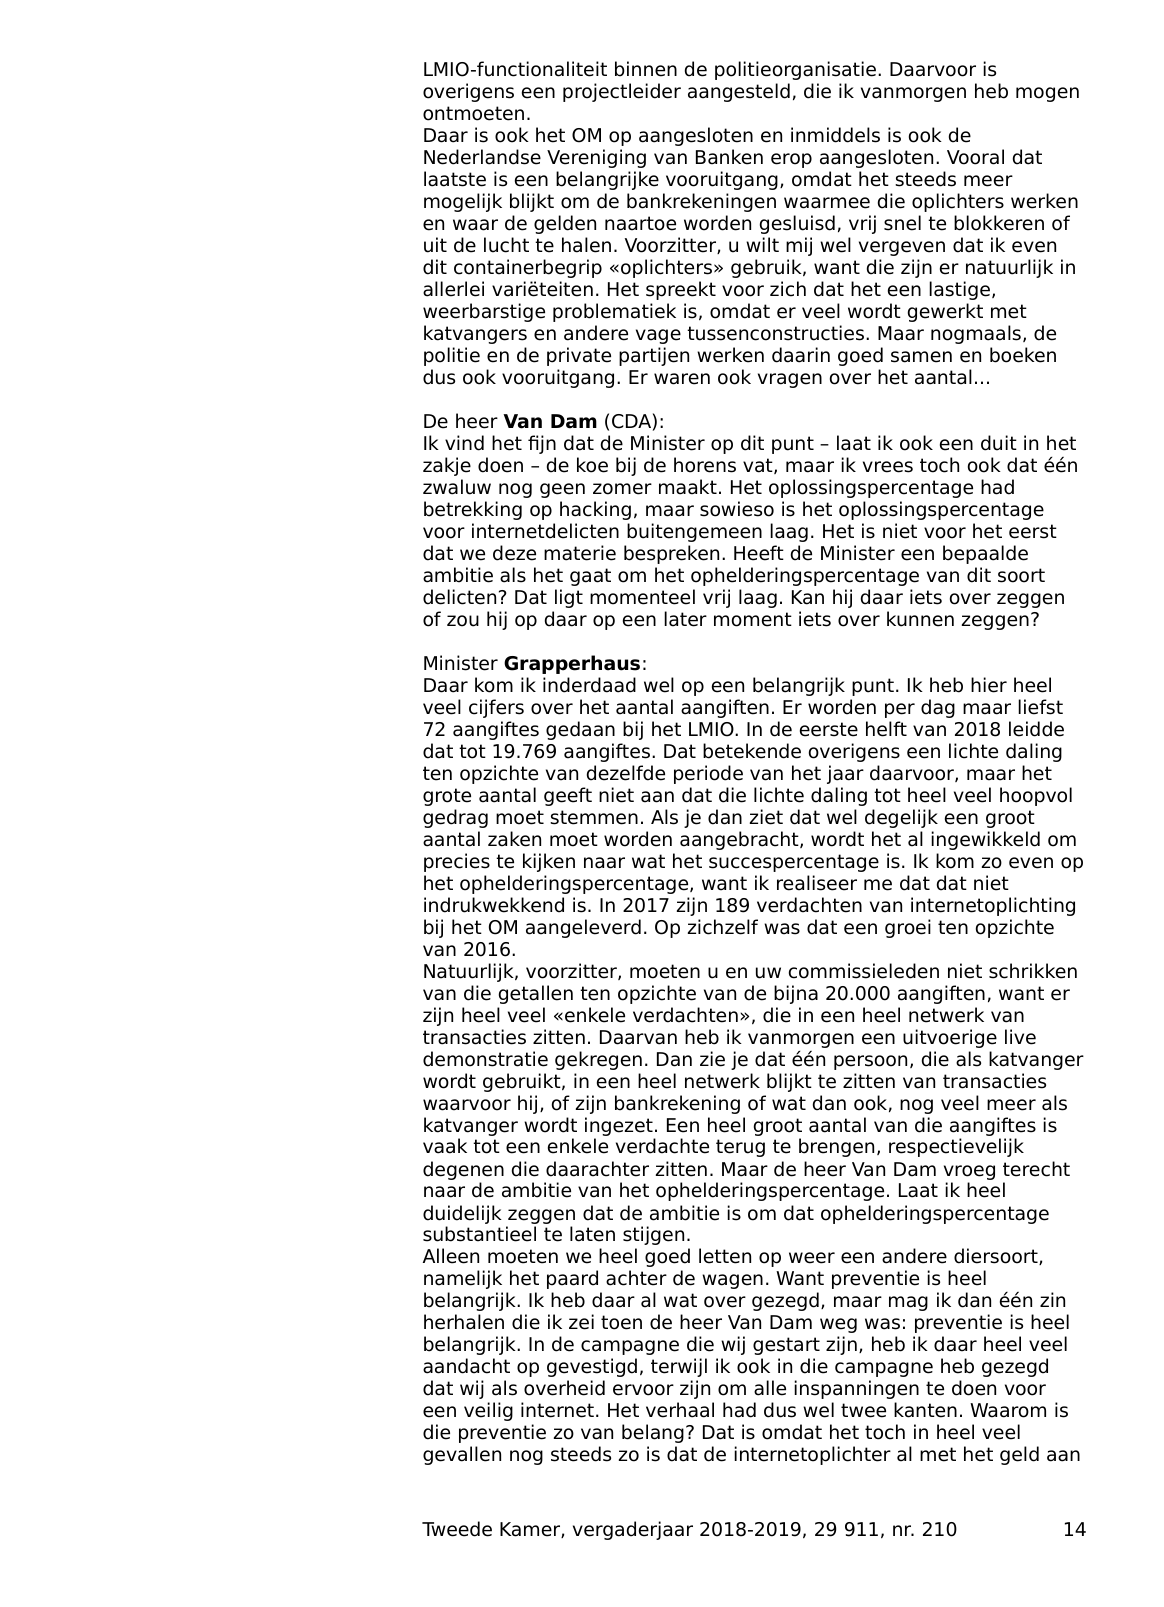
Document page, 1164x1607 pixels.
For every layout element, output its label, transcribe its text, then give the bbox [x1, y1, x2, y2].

text Natuurlijk, voorzitter, moeten u en uw commissieleden niet schrikken van die getallen ten opzichte van de bijna 20.000 aangiften, want er zijn heel veel «enkele verdachten», die in een heel netwerk van transacties zitten. Daarvan heb ik vanmorgen een uitvoerige live demonstratie gekregen. Dan zie je dat één persoon, die als katvanger wordt gebruikt, in een heel netwerk blijkt te zitten van transacties waarvoor hij, of zijn bankrekening of wat dan ook, nog veel meer als katvanger wordt ingezet. Een heel groot aantal van die aangiftes is vaak tot een enkele verdachte terug te brengen, respectievelijk degenen die daarachter zitten. Maar de heer Van Dam vroeg terecht naar de ambitie van het ophelderingspercentage. Laat ik heel duidelijk zeggen dat de ambitie is om dat ophelderingspercentage substantieel te laten stijgen. [422, 961, 1087, 1246]
text De heer Van Dam (CDA): [422, 411, 1087, 433]
text Alleen moeten we heel goed letten op weer een andere diersoort, namelijk het paard achter de wagen. Want preventie is heel belangrijk. Ik heb daar al wat over gezegd, maar mag ik dan één zin herhalen die ik zei toen de heer Van Dam weg was: preventie is heel belangrijk. In de campagne die wij gestart zijn, heb ik daar heel veel aandacht op gevestigd, terwijl ik ook in die campagne heb gezegd dat wij als overheid ervoor zijn om alle inspanningen te doen voor een veilig internet. Het verhaal had dus wel twee kanten. Waarom is die preventie zo van belang? Dat is omdat het toch in heel veel gevallen nog steeds zo is dat de internetoplichter al met het geld aan [422, 1246, 1087, 1466]
text Daar is ook het OM op aangesloten en inmiddels is ook de Nederlandse Vereniging van Banken erop aangesloten. Vooral dat laatste is een belangrijke vooruitgang, omdat het steeds meer mogelijk blijkt om de bankrekeningen waarmee die oplichters werken en waar de gelden naartoe worden gesluisd, vrij snel te blokkeren of uit de lucht te halen. Voorzitter, u wilt mij wel vergeven dat ik even dit containerbegrip «oplichters» gebruik, want die zijn er natuurlijk in allerlei variëteiten. Het spreekt voor zich dat het een lastige, weerbarstige problematiek is, omdat er veel wordt gewerkt met katvangers en andere vage tussenconstructies. Maar nogmaals, de politie en de private partijen werken daarin goed samen en boeken dus ook vooruitgang. Er waren ook vragen over het aantal... [422, 125, 1087, 389]
text Ik vind het fijn dat de Minister op dit punt – laat ik ook een duit in het zakje doen – de koe bij de horens vat, maar ik vrees toch ook dat één zwaluw nog geen zomer maakt. Het oplossingspercentage had betrekking op hacking, maar sowieso is het oplossingspercentage voor internetdelicten buitengemeen laag. Het is niet voor het eerst dat we deze materie bespreken. Heeft de Minister een bepaalde ambitie als het gaat om het ophelderingspercentage van dit soort delicten? Dat ligt momenteel vrij laag. Kan hij daar iets over zeggen of zou hij op daar op een later moment iets over kunnen zeggen? [422, 433, 1087, 631]
text LMIO-functionaliteit binnen de politieorganisatie. Daarvoor is overigens een projectleider aangesteld, die ik vanmorgen heb mogen ontmoeten. [422, 59, 1087, 125]
text Daar kom ik inderdaad wel op een belangrijk punt. Ik heb hier heel veel cijfers over het aantal aangiften. Er worden per dag maar liefst 72 aangiftes gedaan bij het LMIO. In de eerste helft van 2018 leidde dat tot 19.769 aangiftes. Dat betekende overigens een lichte daling ten opzichte van dezelfde periode van het jaar daarvoor, maar het grote aantal geeft niet aan dat die lichte daling tot heel veel hoopvol gedrag moet stemmen. Als je dan ziet dat wel degelijk een groot aantal zaken moet worden aangebracht, wordt het al ingewikkeld om precies te kijken naar wat het succespercentage is. Ik kom zo even op het ophelderingspercentage, want ik realiseer me dat dat niet indrukwekkend is. In 2017 zijn 189 verdachten van internetoplichting bij het OM aangeleverd. Op zichzelf was dat een groei ten opzichte van 2016. [422, 675, 1087, 961]
text Minister Grapperhaus: [422, 653, 1087, 675]
